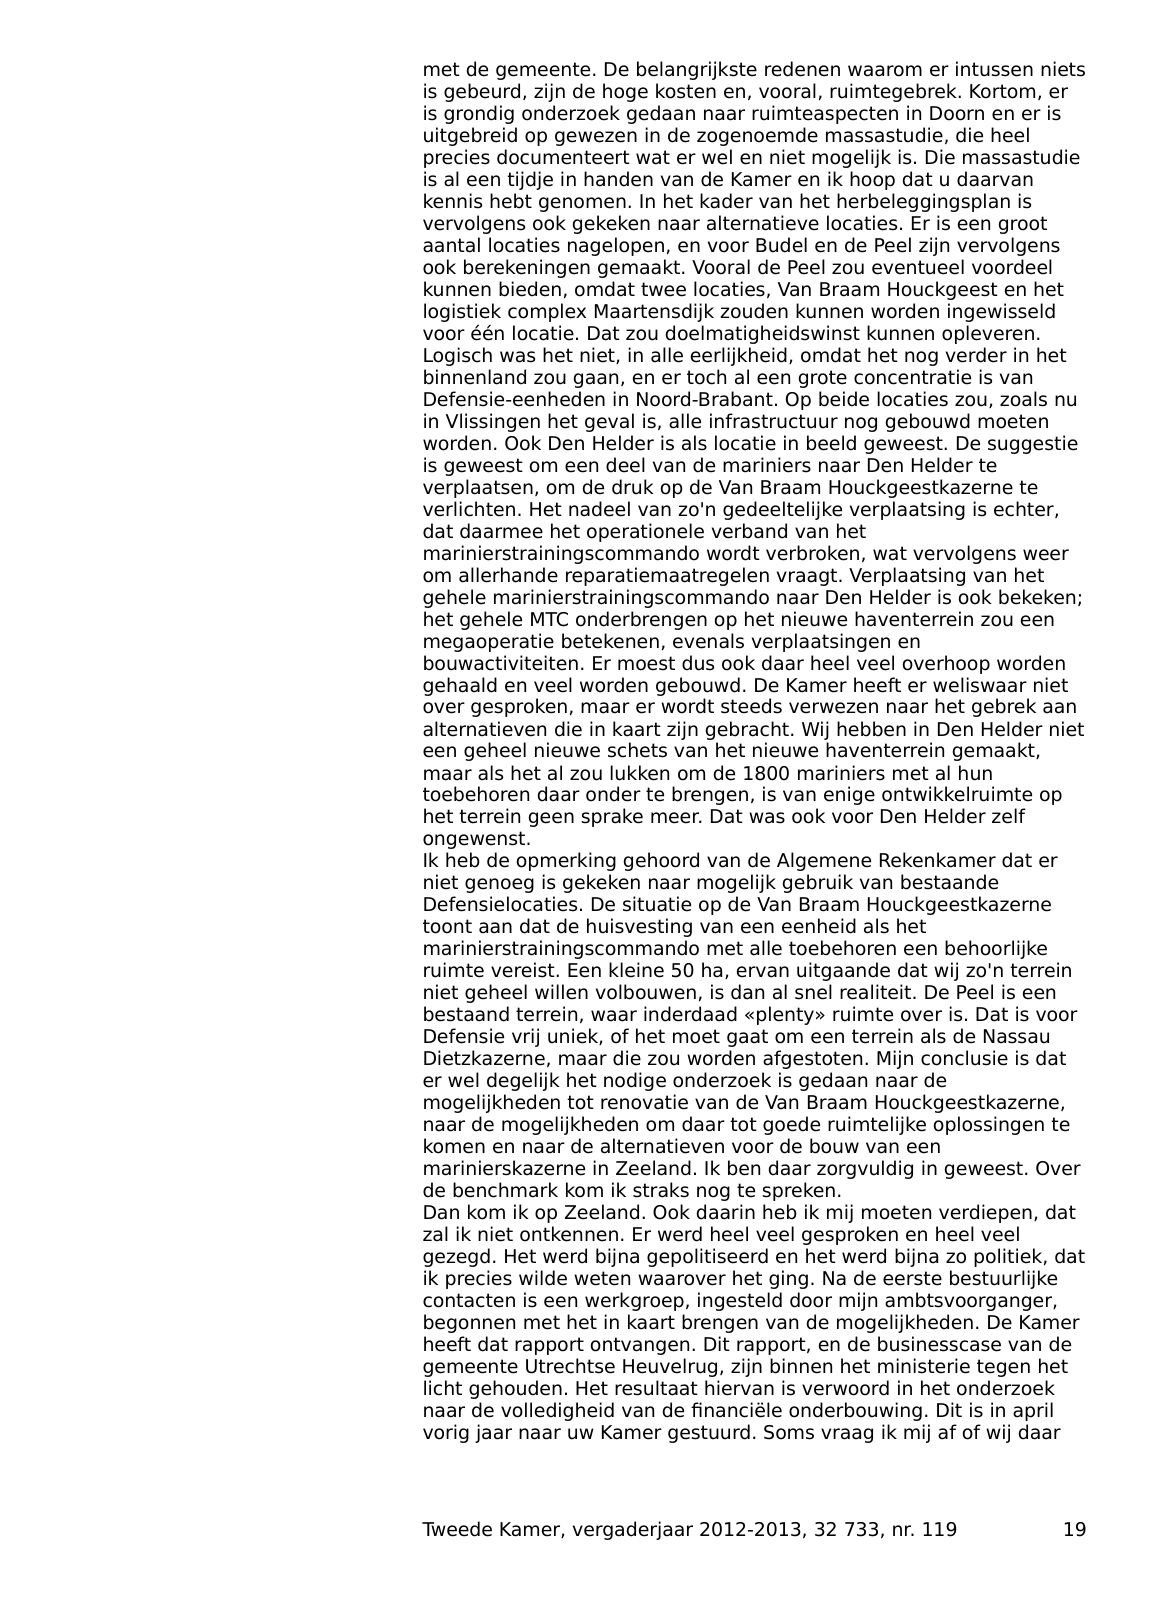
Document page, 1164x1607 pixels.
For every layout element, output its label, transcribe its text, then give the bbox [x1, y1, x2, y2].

text met de gemeente. De belangrijkste redenen waarom er intussen niets is gebeurd, zijn de hoge kosten en, vooral, ruimtegebrek. Kortom, er is grondig onderzoek gedaan naar ruimteaspecten in Doorn en er is uitgebreid op gewezen in de zogenoemde massastudie, die heel precies documenteert wat er wel en niet mogelijk is. Die massastudie is al een tijdje in handen van de Kamer en ik hoop dat u daarvan kennis hebt genomen. In het kader van het herbeleggingsplan is vervolgens ook gekeken naar alternatieve locaties. Er is een groot aantal locaties nagelopen, en voor Budel en de Peel zijn vervolgens ook berekeningen gemaakt. Vooral de Peel zou eventueel voordeel kunnen bieden, omdat twee locaties, Van Braam Houckgeest en het logistiek complex Maartensdijk zouden kunnen worden ingewisseld voor één locatie. Dat zou doelmatigheidswinst kunnen opleveren. Logisch was het niet, in alle eerlijkheid, omdat het nog verder in het binnenland zou gaan, en er toch al een grote concentratie is van Defensie-eenheden in Noord-Brabant. Op beide locaties zou, zoals nu in Vlissingen het geval is, alle infrastructuur nog gebouwd moeten worden. Ook Den Helder is als locatie in beeld geweest. De suggestie is geweest om een deel van de mariniers naar Den Helder te verplaatsen, om de druk op de Van Braam Houckgeestkazerne te verlichten. Het nadeel van zo'n gedeeltelijke verplaatsing is echter, dat daarmee het operationele verband van het marinierstrainingscommando wordt verbroken, wat vervolgens weer om allerhande reparatiemaatregelen vraagt. Verplaatsing van het gehele marinierstrainingscommando naar Den Helder is ook bekeken; het gehele MTC onderbrengen op het nieuwe haventerrein zou een megaoperatie betekenen, evenals verplaatsingen en bouwactiviteiten. Er moest dus ook daar heel veel overhoop worden gehaald en veel worden gebouwd. De Kamer heeft er weliswaar niet over gesproken, maar er wordt steeds verwezen naar het gebrek aan alternatieven die in kaart zijn gebracht. Wij hebben in Den Helder niet een geheel nieuwe schets van het nieuwe haventerrein gemaakt, maar als het al zou lukken om de 1800 mariniers met al hun toebehoren daar onder te brengen, is van enige ontwikkelruimte op het terrein geen sprake meer. Dat was ook voor Den Helder zelf ongewenst. [422, 59, 1087, 850]
text Ik heb de opmerking gehoord van de Algemene Rekenkamer dat er niet genoeg is gekeken naar mogelijk gebruik van bestaande Defensielocaties. De situatie op de Van Braam Houckgeestkazerne toont aan dat de huisvesting van een eenheid als het marinierstrainingscommando met alle toebehoren een behoorlijke ruimte vereist. Een kleine 50 ha, ervan uitgaande dat wij zo'n terrein niet geheel willen volbouwen, is dan al snel realiteit. De Peel is een bestaand terrein, waar inderdaad «plenty» ruimte over is. Dat is voor [422, 850, 1087, 1026]
text Defensie vrij uniek, of het moet gaat om een terrein als de Nassau Dietzkazerne, maar die zou worden afgestoten. Mijn conclusie is dat er wel degelijk het nodige onderzoek is gedaan naar de mogelijkheden tot renovatie van de Van Braam Houckgeestkazerne, naar de mogelijkheden om daar tot goede ruimtelijke oplossingen te komen en naar de alternatieven voor de bouw van een marinierskazerne in Zeeland. Ik ben daar zorgvuldig in geweest. Over de benchmark kom ik straks nog te spreken. [422, 1026, 1087, 1202]
text Dan kom ik op Zeeland. Ook daarin heb ik mij moeten verdiepen, dat zal ik niet ontkennen. Er werd heel veel gesproken en heel veel gezegd. Het werd bijna gepolitiseerd en het werd bijna zo politiek, dat ik precies wilde weten waarover het ging. Na de eerste bestuurlijke contacten is een werkgroep, ingesteld door mijn ambtsvoorganger, begonnen met het in kaart brengen van de mogelijkheden. De Kamer heeft dat rapport ontvangen. Dit rapport, en de businesscase van de gemeente Utrechtse Heuvelrug, zijn binnen het ministerie tegen het licht gehouden. Het resultaat hiervan is verwoord in het onderzoek naar de volledigheid van de financiële onderbouwing. Dit is in april vorig jaar naar uw Kamer gestuurd. Soms vraag ik mij af of wij daar [422, 1202, 1087, 1444]
